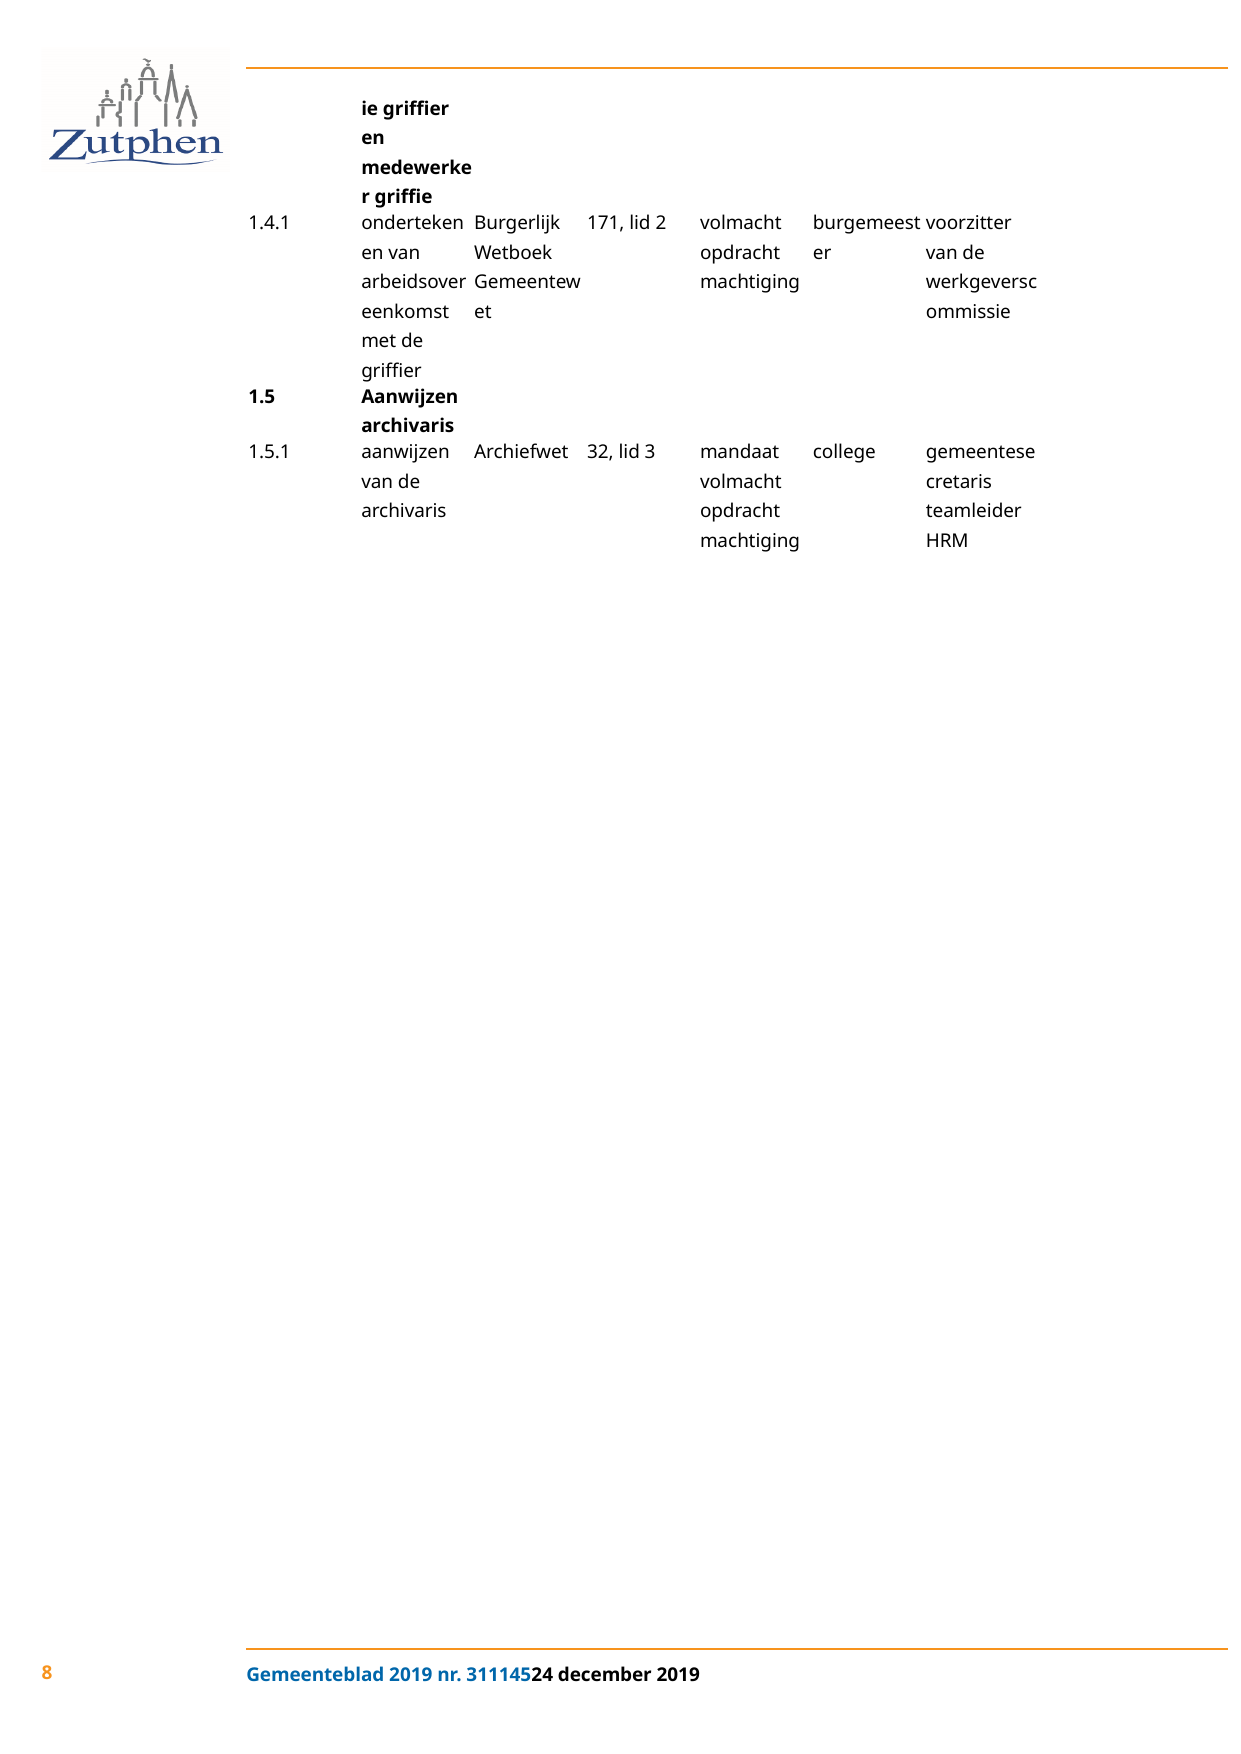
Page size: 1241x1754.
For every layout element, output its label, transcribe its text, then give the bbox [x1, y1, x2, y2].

table_cell gemeentesecretaris teamleider HRM [926, 438, 1038, 582]
table_cell ondertekenen van arbeidsovereenkomst met de griffier [361, 209, 474, 383]
table_cell 32, lid 3 [587, 438, 700, 582]
table_cell [1039, 438, 1152, 582]
table_cell 1.5.1 [248, 438, 361, 582]
table_cell volmacht opdracht machtiging [700, 209, 813, 383]
table_cell [248, 95, 361, 209]
table_cell aanwijzen van de archivaris [361, 438, 474, 582]
table_cell ie griffier en medewerker griffie [361, 95, 474, 209]
table_cell burgemeester [813, 209, 926, 383]
table_cell Archiefwet [474, 438, 587, 582]
table_cell mandaat volmacht opdracht machtiging [700, 438, 813, 582]
table_cell 1.5 [248, 383, 361, 438]
picture [41, 47, 231, 172]
table_cell 171, lid 2 [587, 209, 700, 383]
table_cell 1.4.1 [248, 209, 361, 383]
table_cell Burgerlijk Wetboek Gemeentewet [474, 209, 587, 383]
table_cell voorzitter van de werkgeverscommissie [926, 209, 1038, 383]
table_cell college [813, 438, 926, 582]
table_cell Aanwijzen archivaris [361, 383, 474, 438]
table_cell [1039, 209, 1152, 383]
